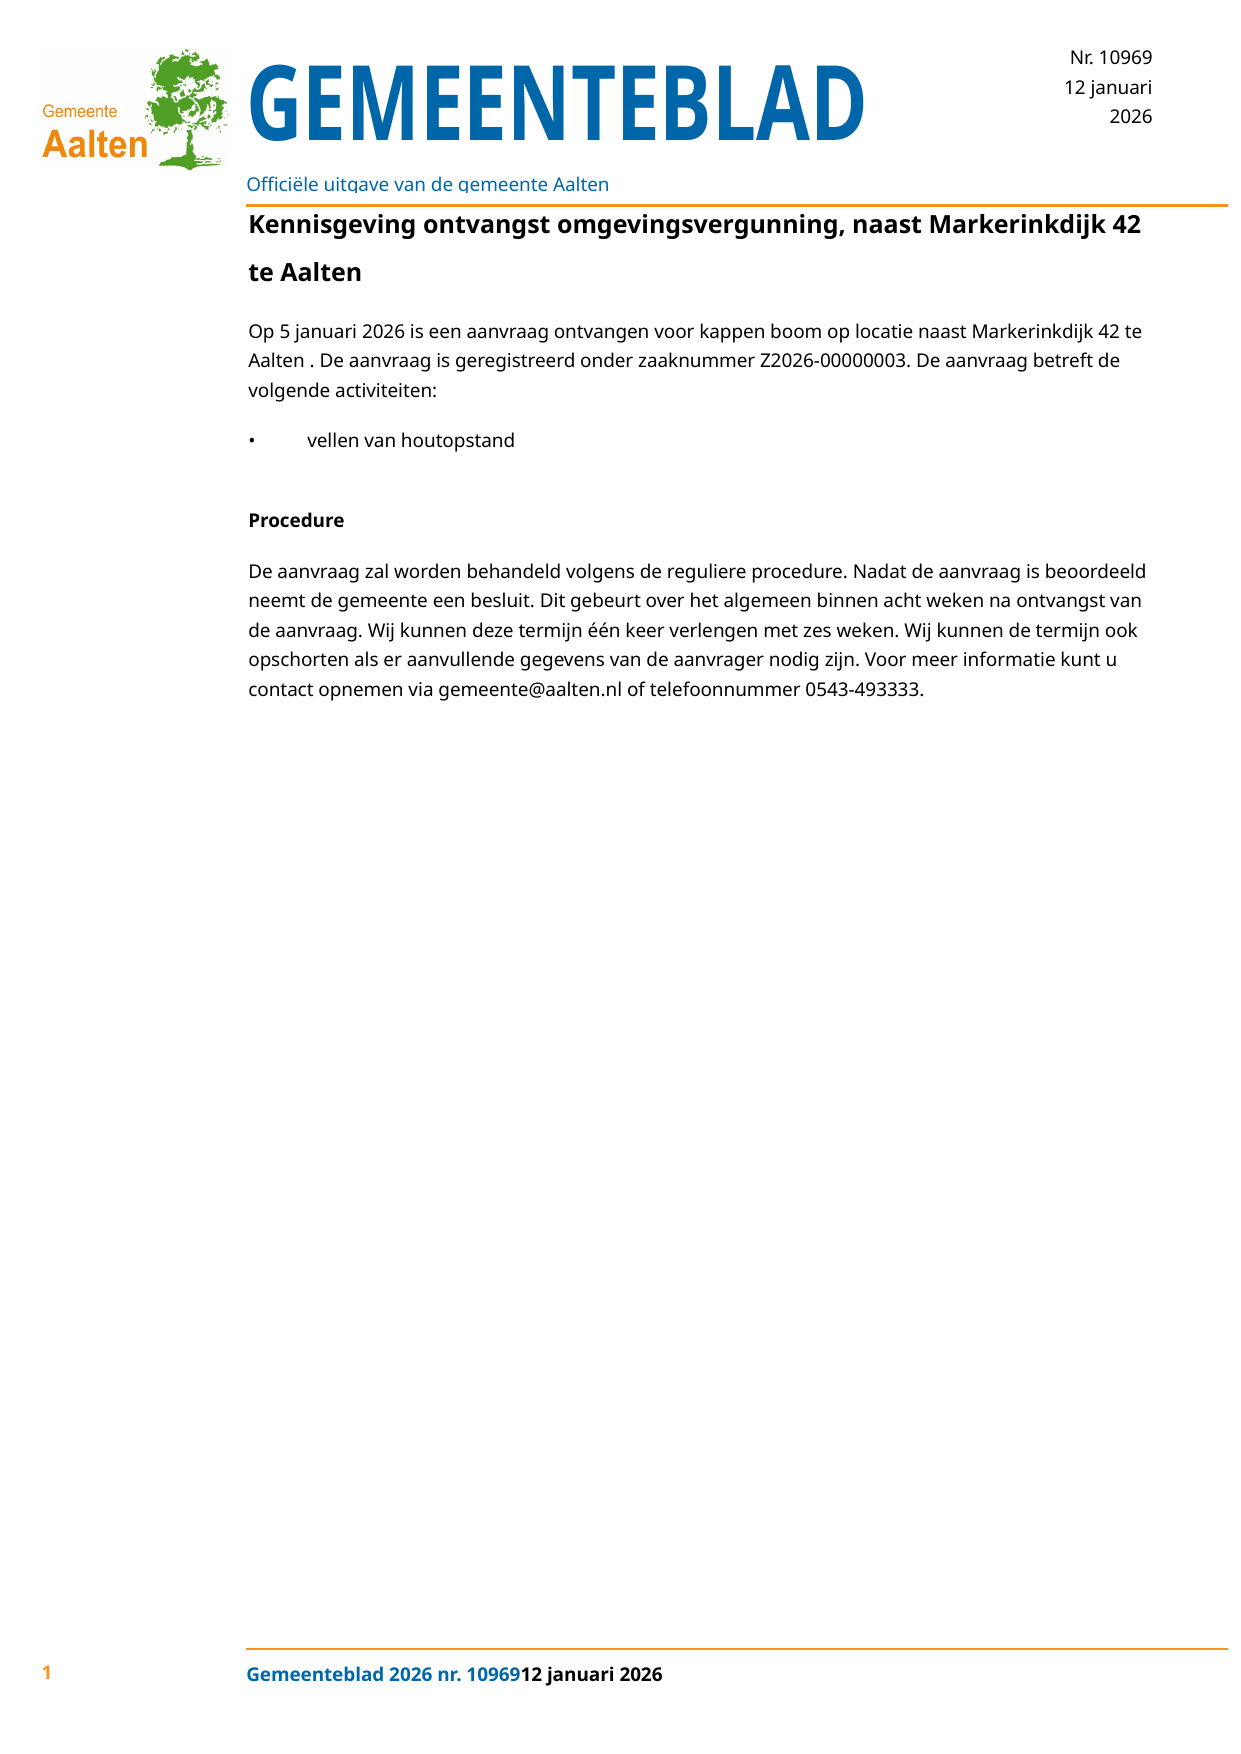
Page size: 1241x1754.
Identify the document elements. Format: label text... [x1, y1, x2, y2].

picture [41, 47, 231, 172]
text De aanvraag zal worden behandeld volgens de reguliere procedure. Nadat de aanvraag is beoordeeld neemt de gemeente een besluit. Dit gebeurt over het algemeen binnen acht weken na ontvangst van de aanvraag. Wij kunnen deze termijn één keer verlengen met zes weken. Wij kunnen de termijn ook opschorten als er aanvullende gegevens van de aanvrager nodig zijn. Voor meer informatie kunt u contact opnemen via gemeente@aalten.nl of telefoonnummer 0543-493333. [248, 558, 1152, 702]
text Procedure [248, 507, 1152, 533]
text Op 5 januari 2026 is een aanvraag ontvangen voor kappen boom op locatie naast Markerinkdijk 42 te Aalten . De aanvraag is geregistreerd onder zaaknummer Z2026-00000003. De aanvraag betreft de volgende activiteiten: [248, 318, 1152, 403]
text Kennisgeving ontvangst omgevingsvergunning, naast Markerinkdijk 42 te Aalten [248, 207, 1152, 288]
list vellen van houtopstand [248, 427, 1152, 453]
